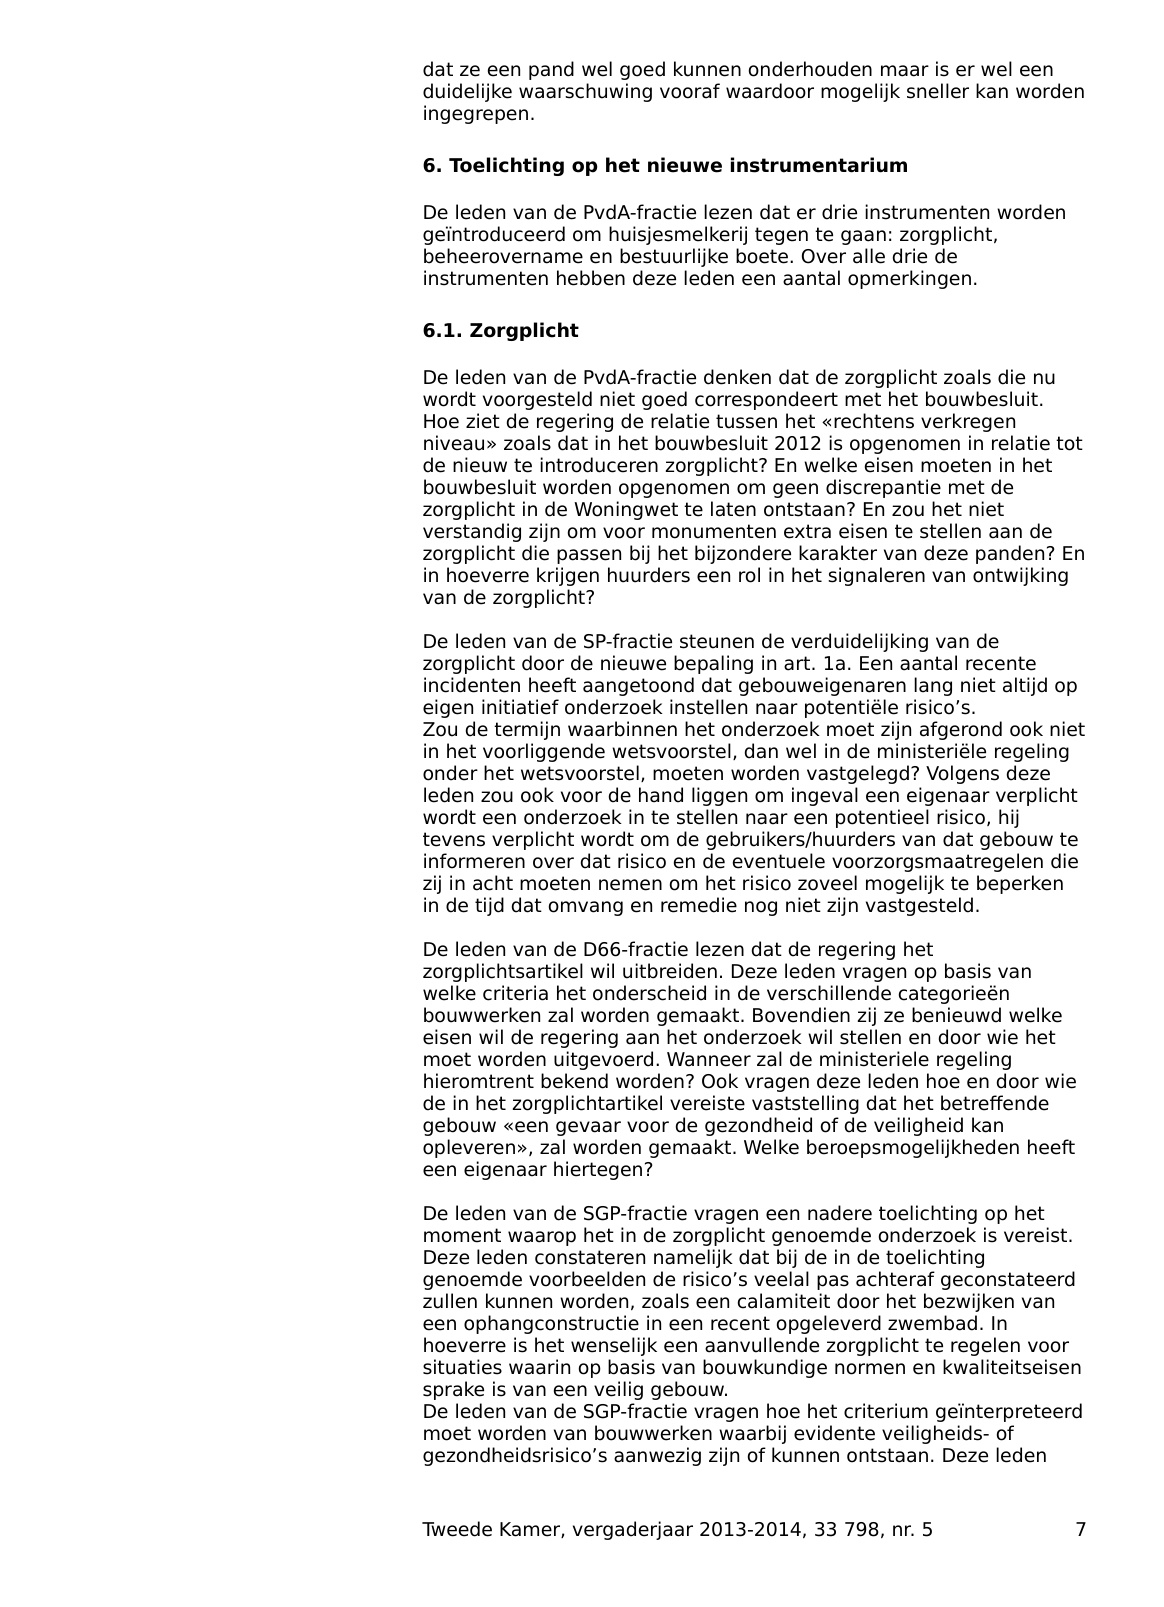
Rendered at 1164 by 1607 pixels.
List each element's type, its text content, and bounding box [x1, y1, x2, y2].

text De leden van de PvdA-fractie lezen dat er drie instrumenten worden geïntroduceerd om huisjesmelkerij tegen te gaan: zorgplicht, beheerovername en bestuurlijke boete. Over alle drie de instrumenten hebben deze leden een aantal opmerkingen. [422, 202, 1087, 290]
text De leden van de SGP-fractie vragen een nadere toelichting op het moment waarop het in de zorgplicht genoemde onderzoek is vereist. Deze leden constateren namelijk dat bij de in de toelichting genoemde voorbeelden de risico’s veelal pas achteraf geconstateerd zullen kunnen worden, zoals een calamiteit door het bezwijken van een ophangconstructie in een recent opgeleverd zwembad. In hoeverre is het wenselijk een aanvullende zorgplicht te regelen voor situaties waarin op basis van bouwkundige normen en kwaliteitseisen sprake is van een veilig gebouw. [422, 1203, 1087, 1401]
subtitle 6.1. Zorgplicht [422, 320, 1087, 342]
text De leden van de D66-fractie lezen dat de regering het zorgplichtsartikel wil uitbreiden. Deze leden vragen op basis van welke criteria het onderscheid in de verschillende categorieën bouwwerken zal worden gemaakt. Bovendien zij ze benieuwd welke eisen wil de regering aan het onderzoek wil stellen en door wie het moet worden uitgevoerd. Wanneer zal de ministeriele regeling hieromtrent bekend worden? Ook vragen deze leden hoe en door wie de in het zorgplichtartikel vereiste vaststelling dat het betreffende gebouw «een gevaar voor de gezondheid of de veiligheid kan opleveren», zal worden gemaakt. Welke beroepsmogelijkheden heeft een eigenaar hiertegen? [422, 939, 1087, 1181]
text De leden van de PvdA-fractie denken dat de zorgplicht zoals die nu wordt voorgesteld niet goed correspondeert met het bouwbesluit. Hoe ziet de regering de relatie tussen het «rechtens verkregen niveau» zoals dat in het bouwbesluit 2012 is opgenomen in relatie tot de nieuw te introduceren zorgplicht? En welke eisen moeten in het bouwbesluit worden opgenomen om geen discrepantie met de zorgplicht in de Woningwet te laten ontstaan? En zou het niet verstandig zijn om voor monumenten extra eisen te stellen aan de zorgplicht die passen bij het bijzondere karakter van deze panden? En in hoeverre krijgen huurders een rol in het signaleren van ontwijking van de zorgplicht? [422, 367, 1087, 609]
text dat ze een pand wel goed kunnen onderhouden maar is er wel een duidelijke waarschuwing vooraf waardoor mogelijk sneller kan worden ingegrepen. [422, 59, 1087, 125]
text Zou de termijn waarbinnen het onderzoek moet zijn afgerond ook niet in het voorliggende wetsvoorstel, dan wel in de ministeriële regeling onder het wetsvoorstel, moeten worden vastgelegd? Volgens deze leden zou ook voor de hand liggen om ingeval een eigenaar verplicht wordt een onderzoek in te stellen naar een potentieel risico, hij tevens verplicht wordt om de gebruikers/huurders van dat gebouw te informeren over dat risico en de eventuele voorzorgsmaatregelen die zij in acht moeten nemen om het risico zoveel mogelijk te beperken in de tijd dat omvang en remedie nog niet zijn vastgesteld. [422, 719, 1087, 917]
text De leden van de SGP-fractie vragen hoe het criterium geïnterpreteerd moet worden van bouwwerken waarbij evidente veiligheids- of gezondheidsrisico’s aanwezig zijn of kunnen ontstaan. Deze leden [422, 1401, 1087, 1466]
subtitle 6. Toelichting op het nieuwe instrumentarium [422, 155, 1087, 177]
text De leden van de SP-fractie steunen de verduidelijking van de zorgplicht door de nieuwe bepaling in art. 1a. Een aantal recente incidenten heeft aangetoond dat gebouweigenaren lang niet altijd op eigen initiatief onderzoek instellen naar potentiële risico’s. [422, 631, 1087, 719]
